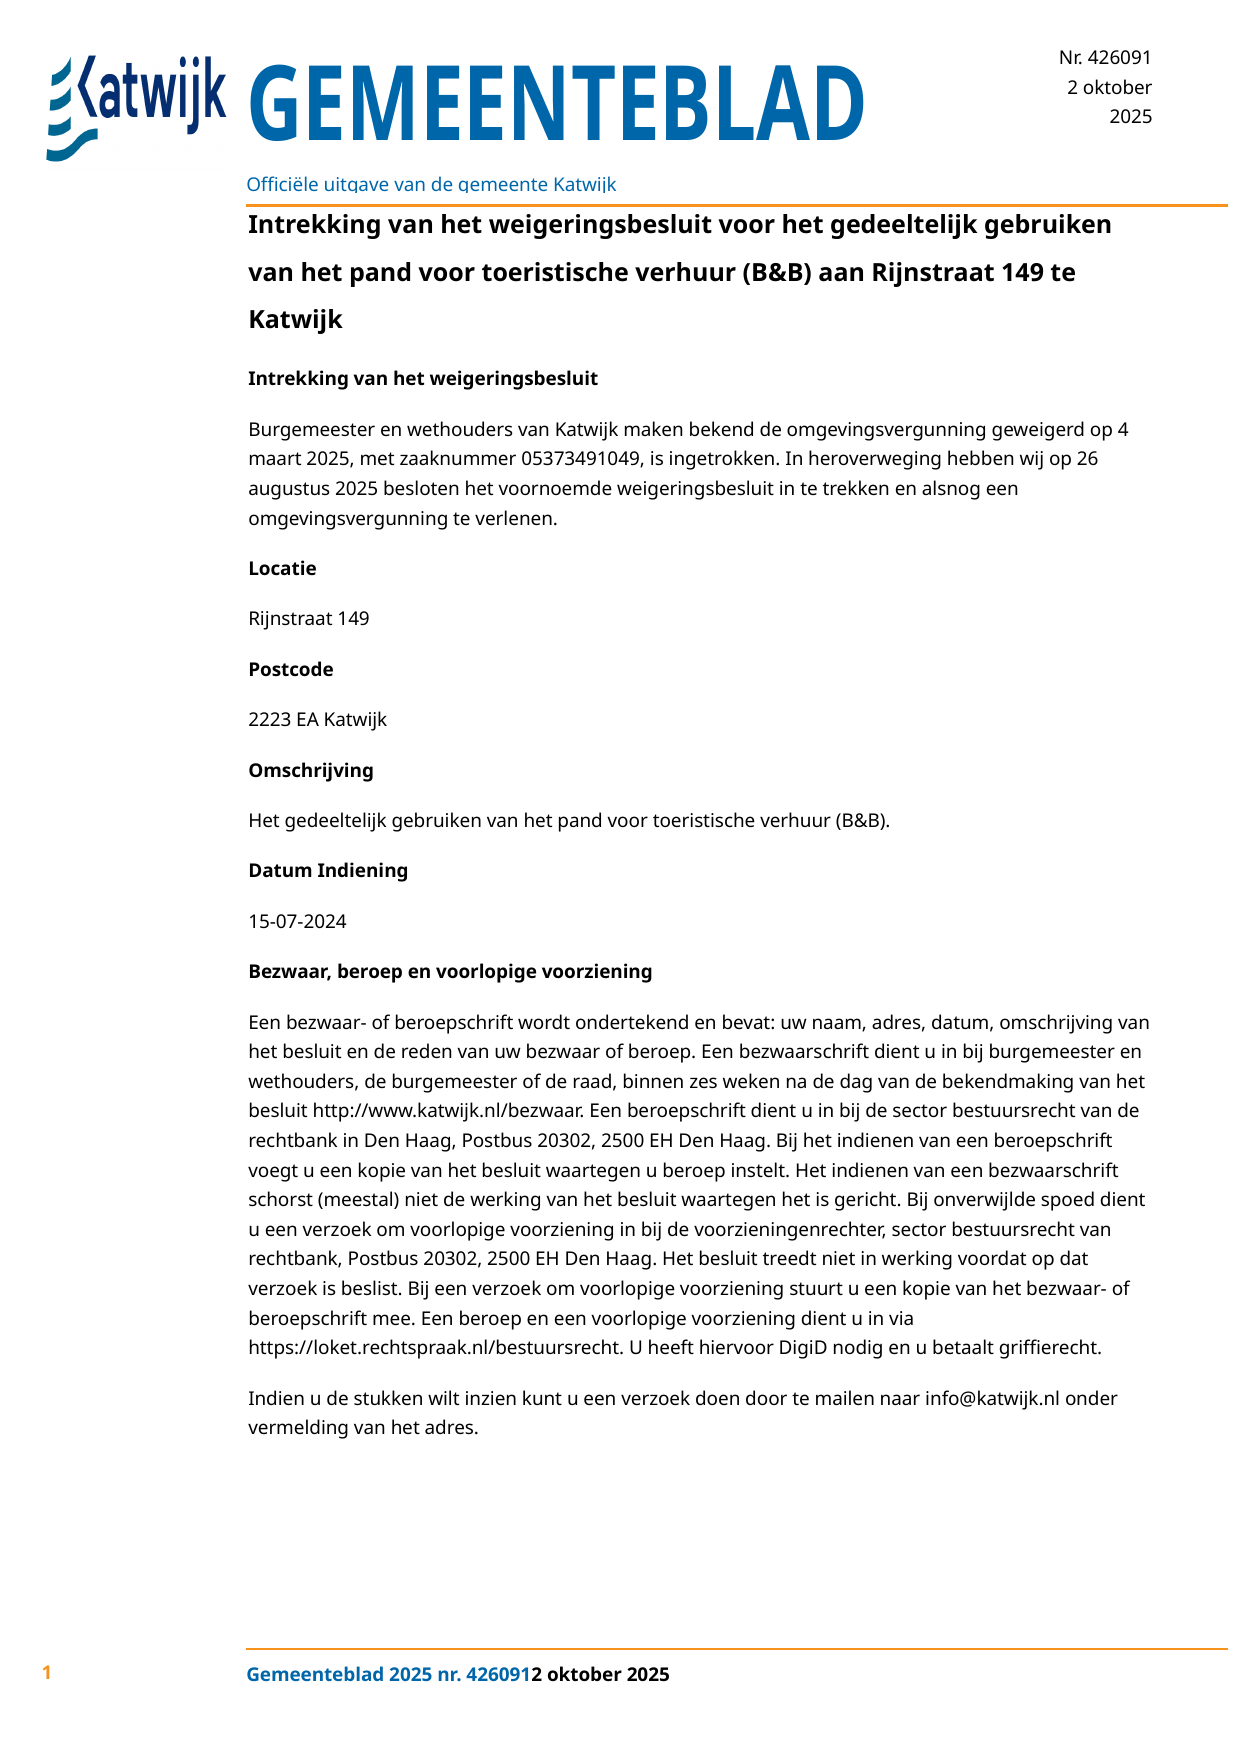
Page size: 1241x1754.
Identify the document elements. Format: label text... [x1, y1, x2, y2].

text Een bezwaar- of beroepschrift wordt ondertekend en bevat: uw naam, adres, datum, omschrijving van het besluit en de reden van uw bezwaar of beroep. Een bezwaarschrift dient u in bij burgemeester en wethouders, de burgemeester of de raad, binnen zes weken na de dag van de bekendmaking van het besluit http://www.katwijk.nl/bezwaar. Een beroepschrift dient u in bij de sector bestuursrecht van de rechtbank in Den Haag, Postbus 20302, 2500 EH Den Haag. Bij het indienen van een beroepschrift voegt u een kopie van het besluit waartegen u beroep instelt. Het indienen van een bezwaarschrift schorst (meestal) niet de werking van het besluit waartegen het is gericht. Bij onverwijlde spoed dient u een verzoek om voorlopige voorziening in bij de voorzieningenrechter, sector bestuursrecht van rechtbank, Postbus 20302, 2500 EH Den Haag. Het besluit treedt niet in werking voordat op dat verzoek is beslist. Bij een verzoek om voorlopige voorziening stuurt u een kopie van het bezwaar- of beroepschrift mee. Een beroep en een voorlopige voorziening dient u in via https://loket.rechtspraak.nl/bestuursrecht. U heeft hiervoor DigiD nodig en u betaalt griffierecht. [248, 1009, 1152, 1360]
text Intrekking van het weigeringsbesluit voor het gedeeltelijk gebruiken van het pand voor toeristische verhuur (B&B) aan Rijnstraat 149 te Katwijk [248, 207, 1152, 336]
text Intrekking van het weigeringsbesluit [248, 366, 1152, 391]
text Bezwaar, beroep en voorlopige voorziening [248, 958, 1152, 984]
text Rijnstraat 149 [248, 606, 1152, 631]
text Postcode [248, 656, 1152, 682]
text Het gedeeltelijk gebruiken van het pand voor toeristische verhuur (B&B). [248, 807, 1152, 833]
text Omschrijving [248, 757, 1152, 782]
text Locatie [248, 555, 1152, 581]
text Burgemeester en wethouders van Katwijk maken bekend de omgevingsvergunning geweigerd op 4 maart 2025, met zaaknummer 05373491049, is ingetrokken. In heroverweging hebben wij op 26 augustus 2025 besloten het voornoemde weigeringsbesluit in te trekken en alsnog een omgevingsvergunning te verlenen. [248, 416, 1152, 530]
text Indien u de stukken wilt inzien kunt u een verzoek doen door te mailen naar info@katwijk.nl onder vermelding van het adres. [248, 1385, 1152, 1440]
picture [41, 47, 231, 172]
text Datum Indiening [248, 858, 1152, 883]
text 2223 EA Katwijk [248, 706, 1152, 732]
text 15-07-2024 [248, 908, 1152, 934]
